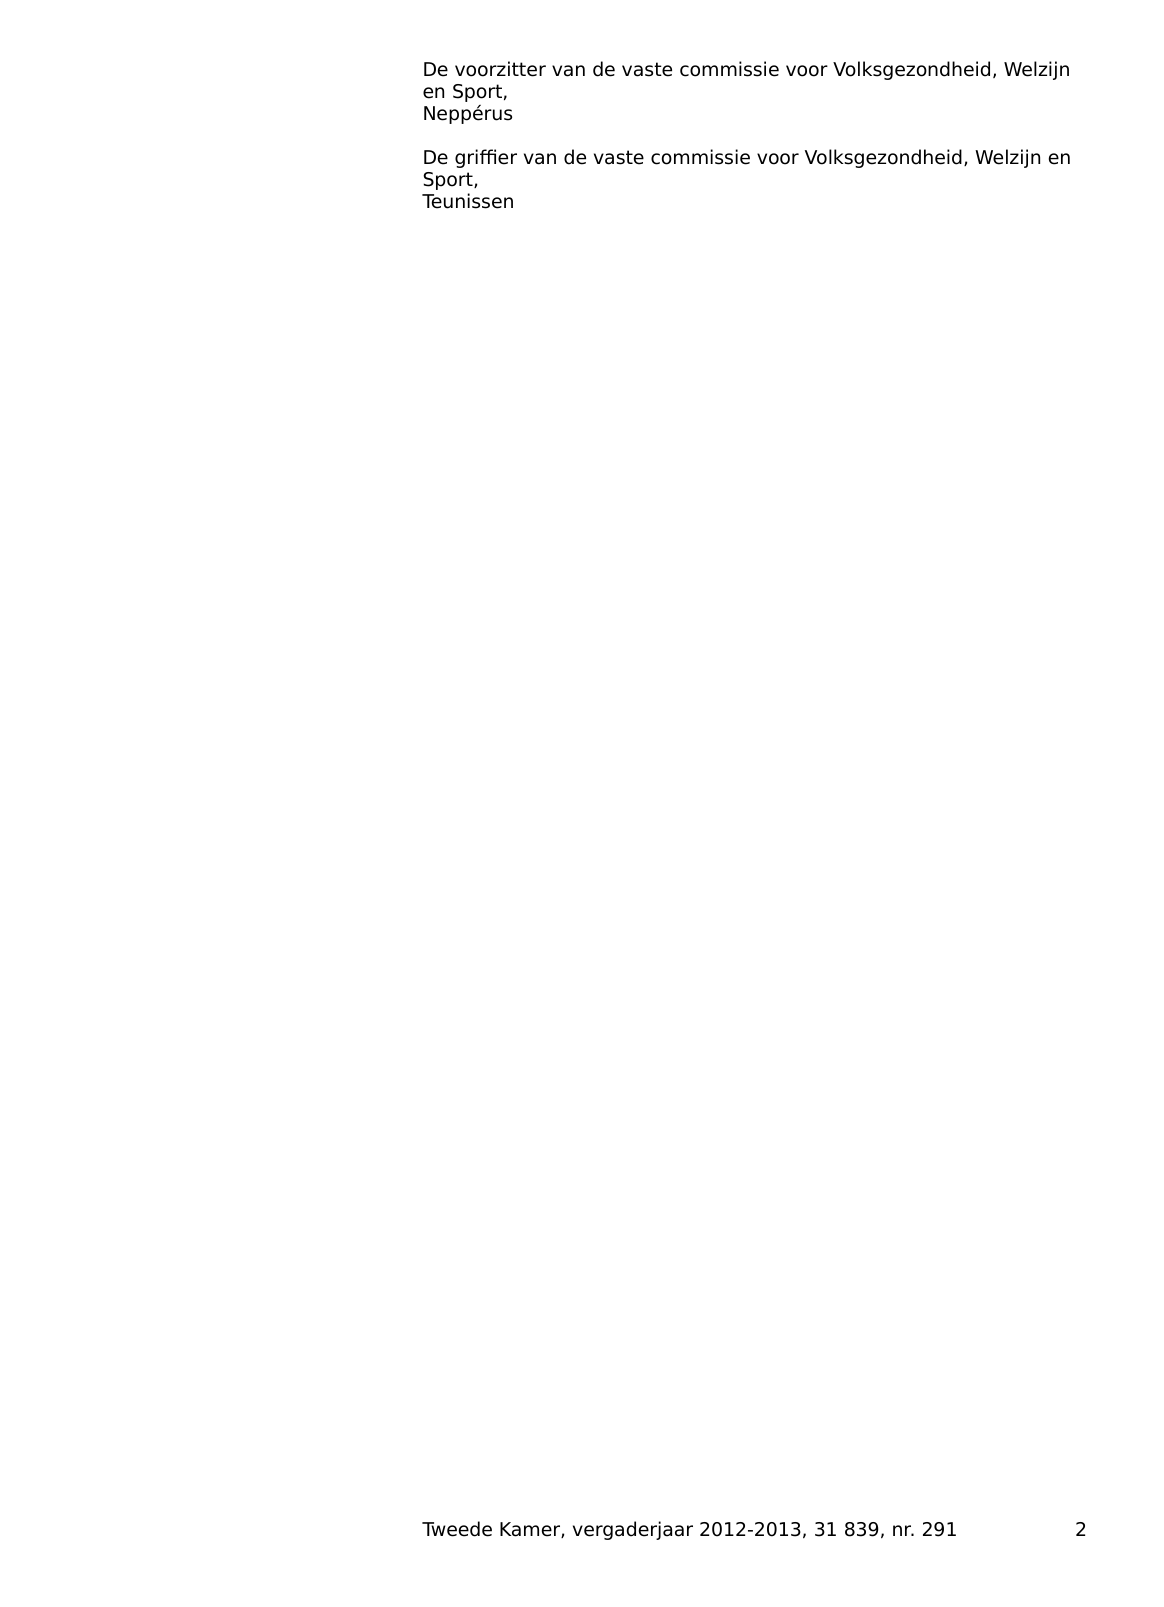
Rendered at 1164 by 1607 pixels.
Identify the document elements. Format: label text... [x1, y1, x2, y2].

text De voorzitter van de vaste commissie voor Volksgezondheid, Welzijn en Sport, Neppérus [422, 59, 1087, 125]
text De griffier van de vaste commissie voor Volksgezondheid, Welzijn en Sport, Teunissen [422, 147, 1087, 213]
